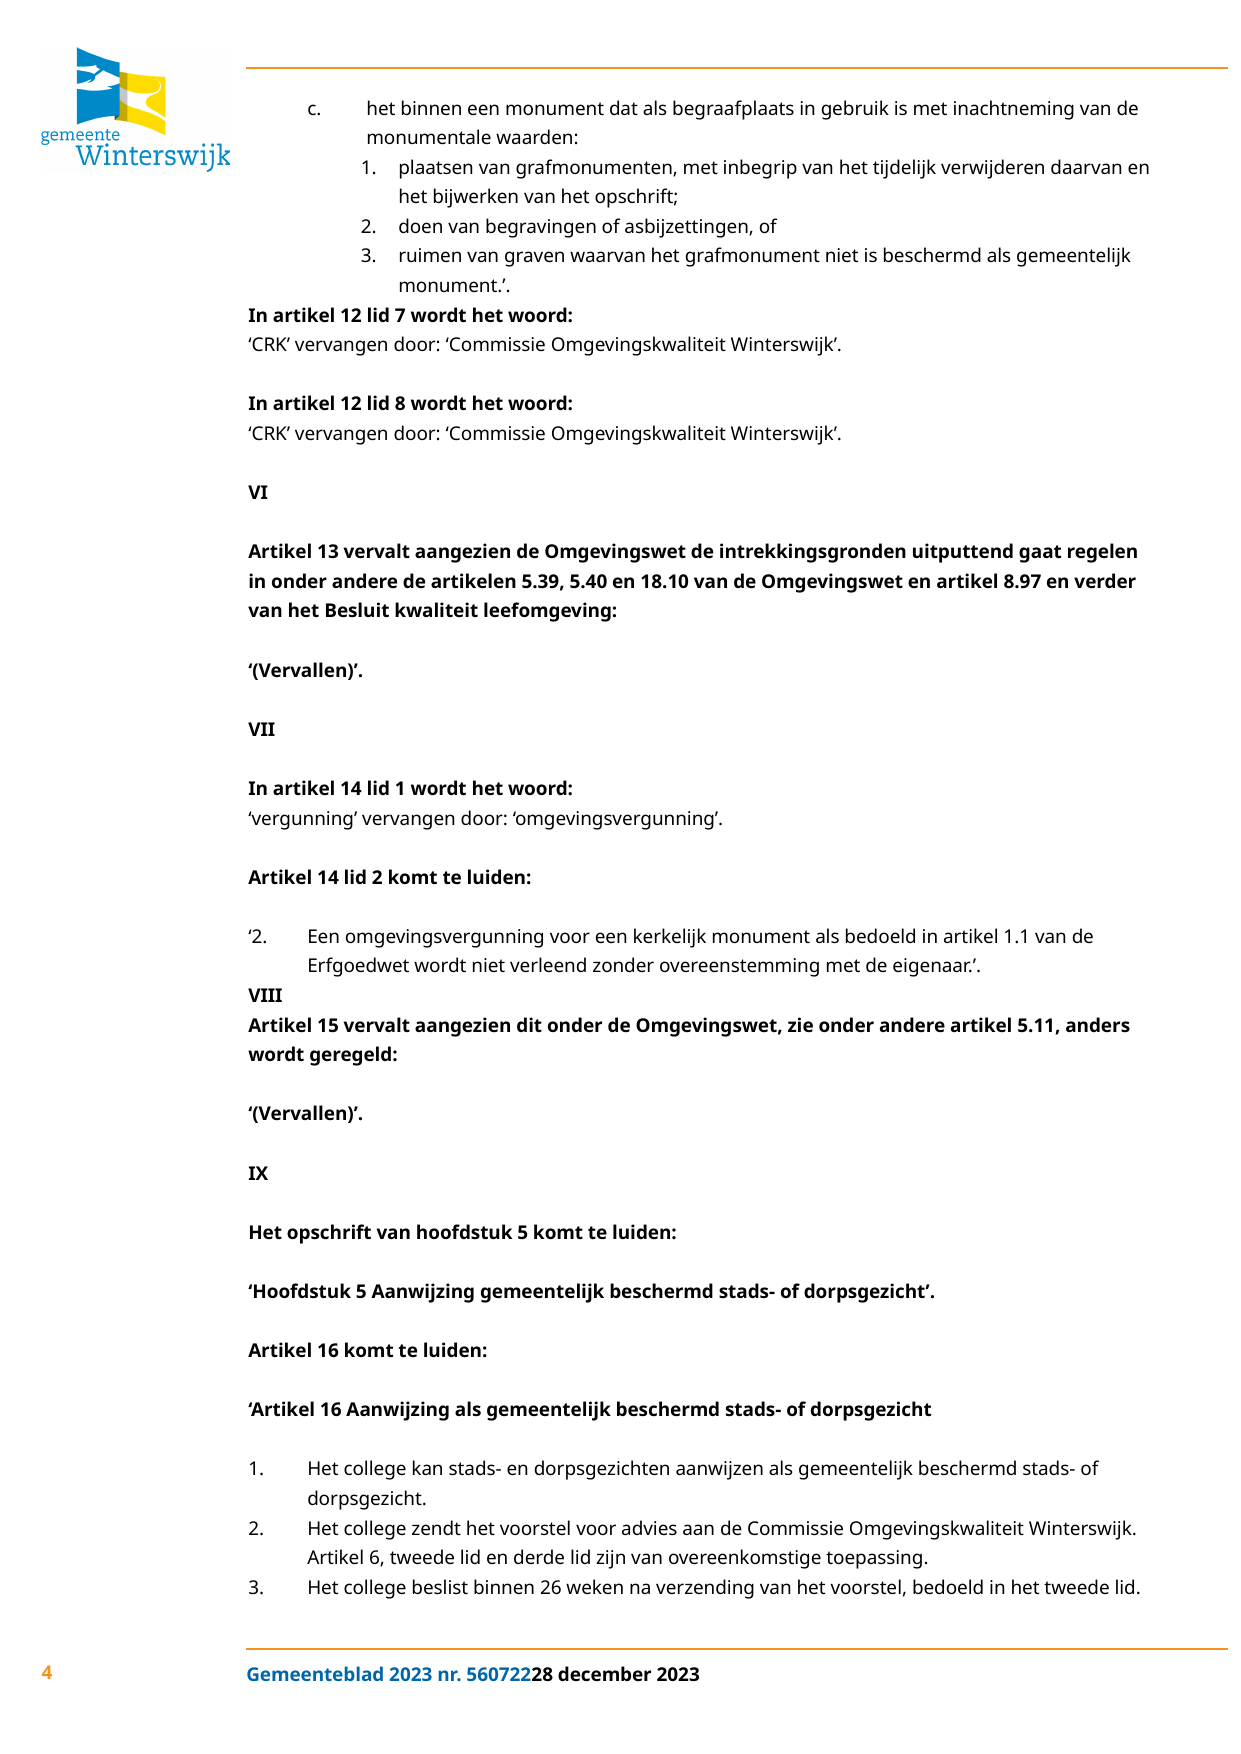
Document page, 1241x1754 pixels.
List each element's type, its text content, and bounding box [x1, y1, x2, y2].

text ‘vergunning’ vervangen door: ‘omgevingsvergunning’. [248, 805, 1152, 831]
list ruimen van graven waarvan het grafmonument niet is beschermd als gemeentelijk monument.’. [361, 243, 1152, 298]
text Artikel 14 lid 2 komt te luiden: [248, 864, 1152, 890]
text ‘(Vervallen)’. [248, 657, 1152, 683]
text ‘Artikel 16 Aanwijzing als gemeentelijk beschermd stads- of dorpsgezicht [248, 1396, 1152, 1422]
text ‘Hoofdstuk 5 Aanwijzing gemeentelijk beschermd stads- of dorpsgezicht’. [248, 1278, 1152, 1304]
list Een omgevingsvergunning voor een kerkelijk monument als bedoeld in artikel 1.1 van de Erfgoedwet wordt niet verleend zonder overeenstemming met de eigenaar.’. [248, 923, 1152, 978]
picture [225, 153, 231, 162]
text Artikel 13 vervalt aangezien de Omgevingswet de intrekkingsgronden uitputtend gaat regelen in onder andere de artikelen 5.39, 5.40 en 18.10 van de Omgevingswet en artikel 8.97 en verder van het Besluit kwaliteit leefomgeving: [248, 538, 1152, 623]
list plaatsen van grafmonumenten, met inbegrip van het tijdelijk verwijderen daarvan en het bijwerken van het opschrift; [361, 154, 1152, 209]
text ‘CRK’ vervangen door: ‘Commissie Omgevingskwaliteit Winterswijk’. [248, 420, 1152, 446]
text In artikel 12 lid 7 wordt het woord: [248, 302, 1152, 328]
text In artikel 12 lid 8 wordt het woord: [248, 391, 1152, 416]
text IX [248, 1160, 1152, 1186]
list Het college kan stads- en dorpsgezichten aanwijzen als gemeentelijk beschermd stads- of dorpsgezicht. [248, 1456, 1152, 1511]
text ‘(Vervallen)’. [248, 1101, 1152, 1126]
text VI [248, 479, 1152, 505]
text Artikel 16 komt te luiden: [248, 1337, 1152, 1363]
text VIII [248, 982, 1152, 1008]
text In artikel 14 lid 1 wordt het woord: [248, 775, 1152, 801]
text Het opschrift van hoofdstuk 5 komt te luiden: [248, 1219, 1152, 1245]
list Het college beslist binnen 26 weken na verzending van het voorstel, bedoeld in het tweede lid. [248, 1574, 1152, 1600]
list Het college zendt het voorstel voor advies aan de Commissie Omgevingskwaliteit Winterswijk. Artikel 6, tweede lid en derde lid zijn van overeenkomstige toepassing. [248, 1515, 1152, 1570]
list het binnen een monument dat als begraafplaats in gebruik is met inachtneming van de monumentale waarden: [307, 95, 1152, 150]
text ‘CRK’ vervangen door: ‘Commissie Omgevingskwaliteit Winterswijk’. [248, 331, 1152, 357]
text VII [248, 716, 1152, 742]
text Artikel 15 vervalt aangezien dit onder de Omgevingswet, zie onder andere artikel 5.11, anders wordt geregeld: [248, 1012, 1152, 1067]
picture [41, 47, 231, 172]
list doen van begravingen of asbijzettingen, of [361, 213, 1152, 239]
